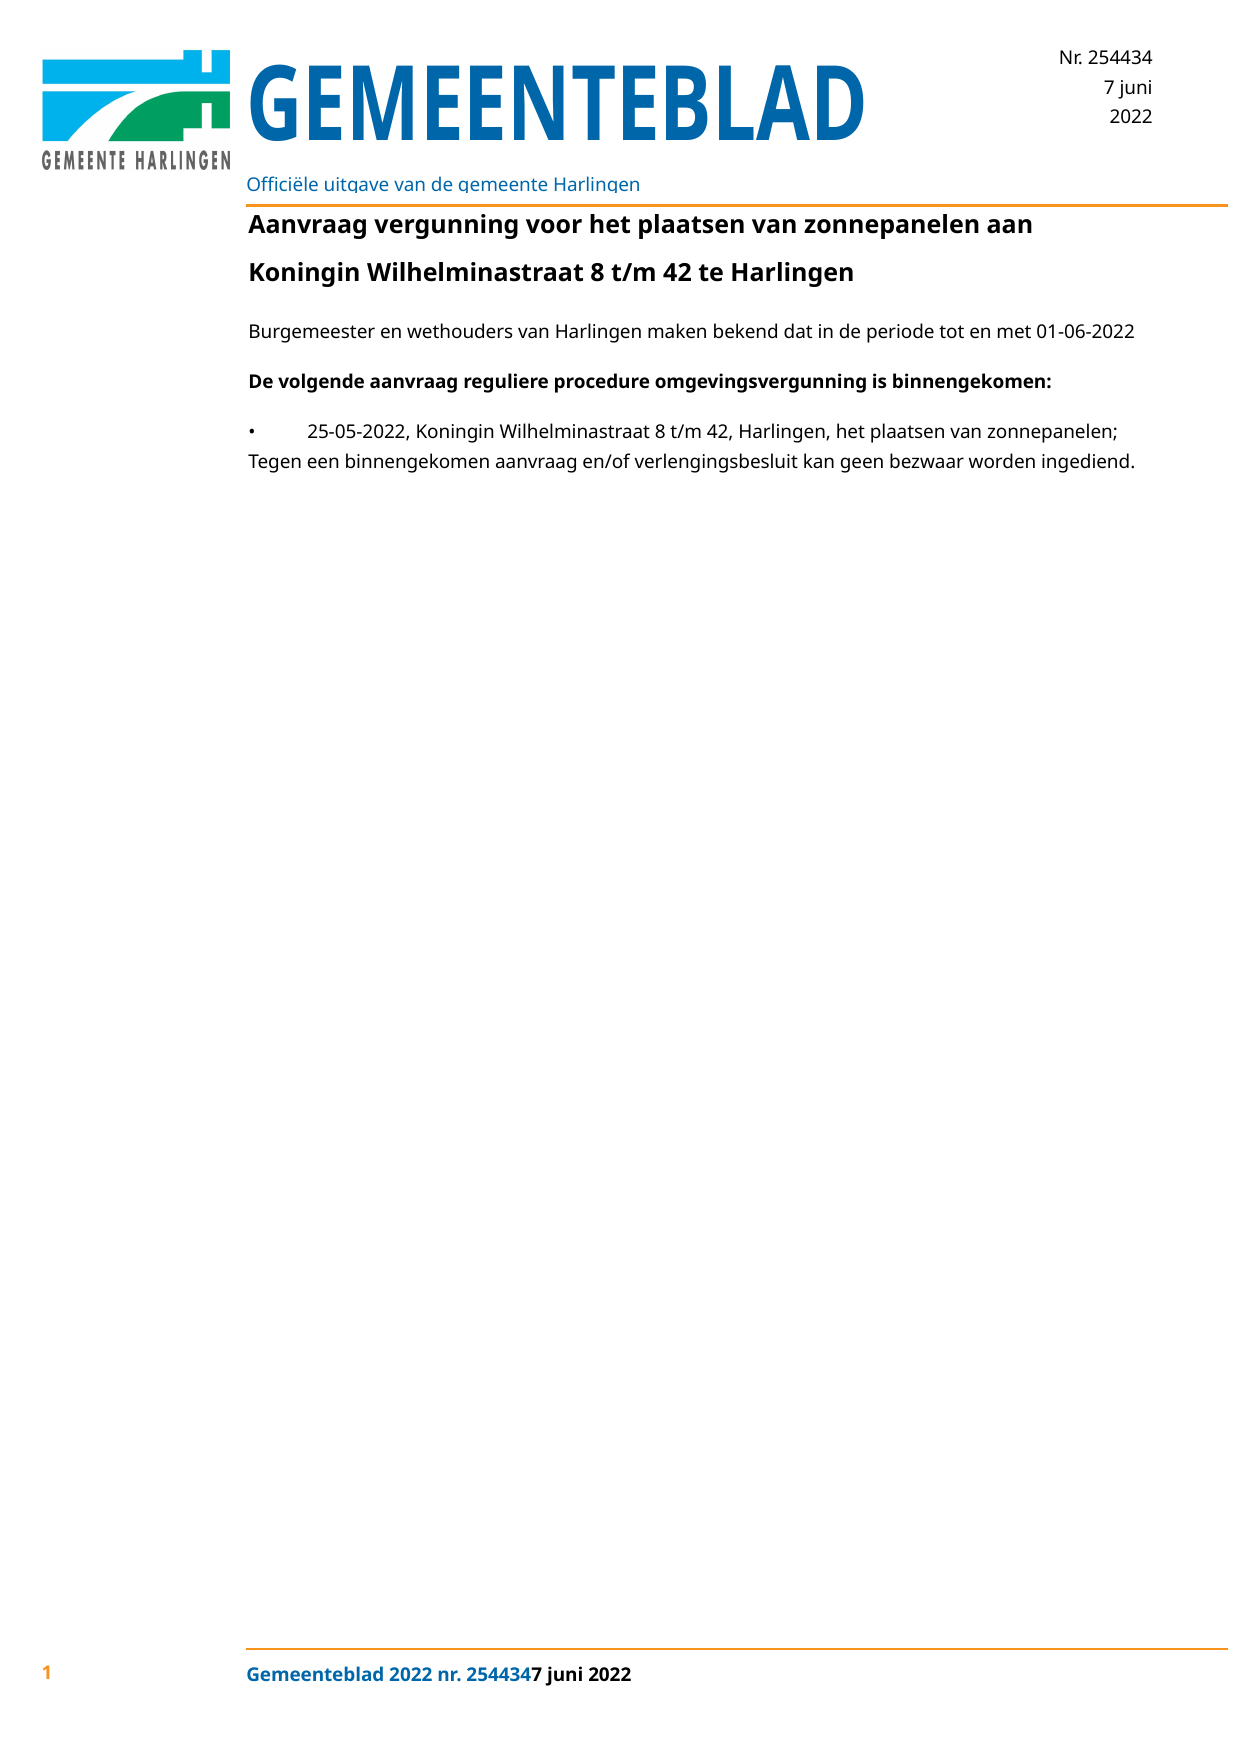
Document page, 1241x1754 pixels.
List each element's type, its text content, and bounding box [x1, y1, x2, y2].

text De volgende aanvraag reguliere procedure omgevingsvergunning is binnengekomen: [248, 368, 1152, 394]
text Aanvraag vergunning voor het plaatsen van zonnepanelen aan Koningin Wilhelminastraat 8 t/m 42 te Harlingen [248, 207, 1152, 288]
text Tegen een binnengekomen aanvraag en/of verlengingsbesluit kan geen bezwaar worden ingediend. [248, 448, 1152, 474]
picture [41, 47, 231, 172]
text Burgemeester en wethouders van Harlingen maken bekend dat in de periode tot en met 01-06-2022 [248, 318, 1152, 344]
list 25-05-2022, Koningin Wilhelminastraat 8 t/m 42, Harlingen, het plaatsen van zonnepanelen; [248, 419, 1152, 444]
